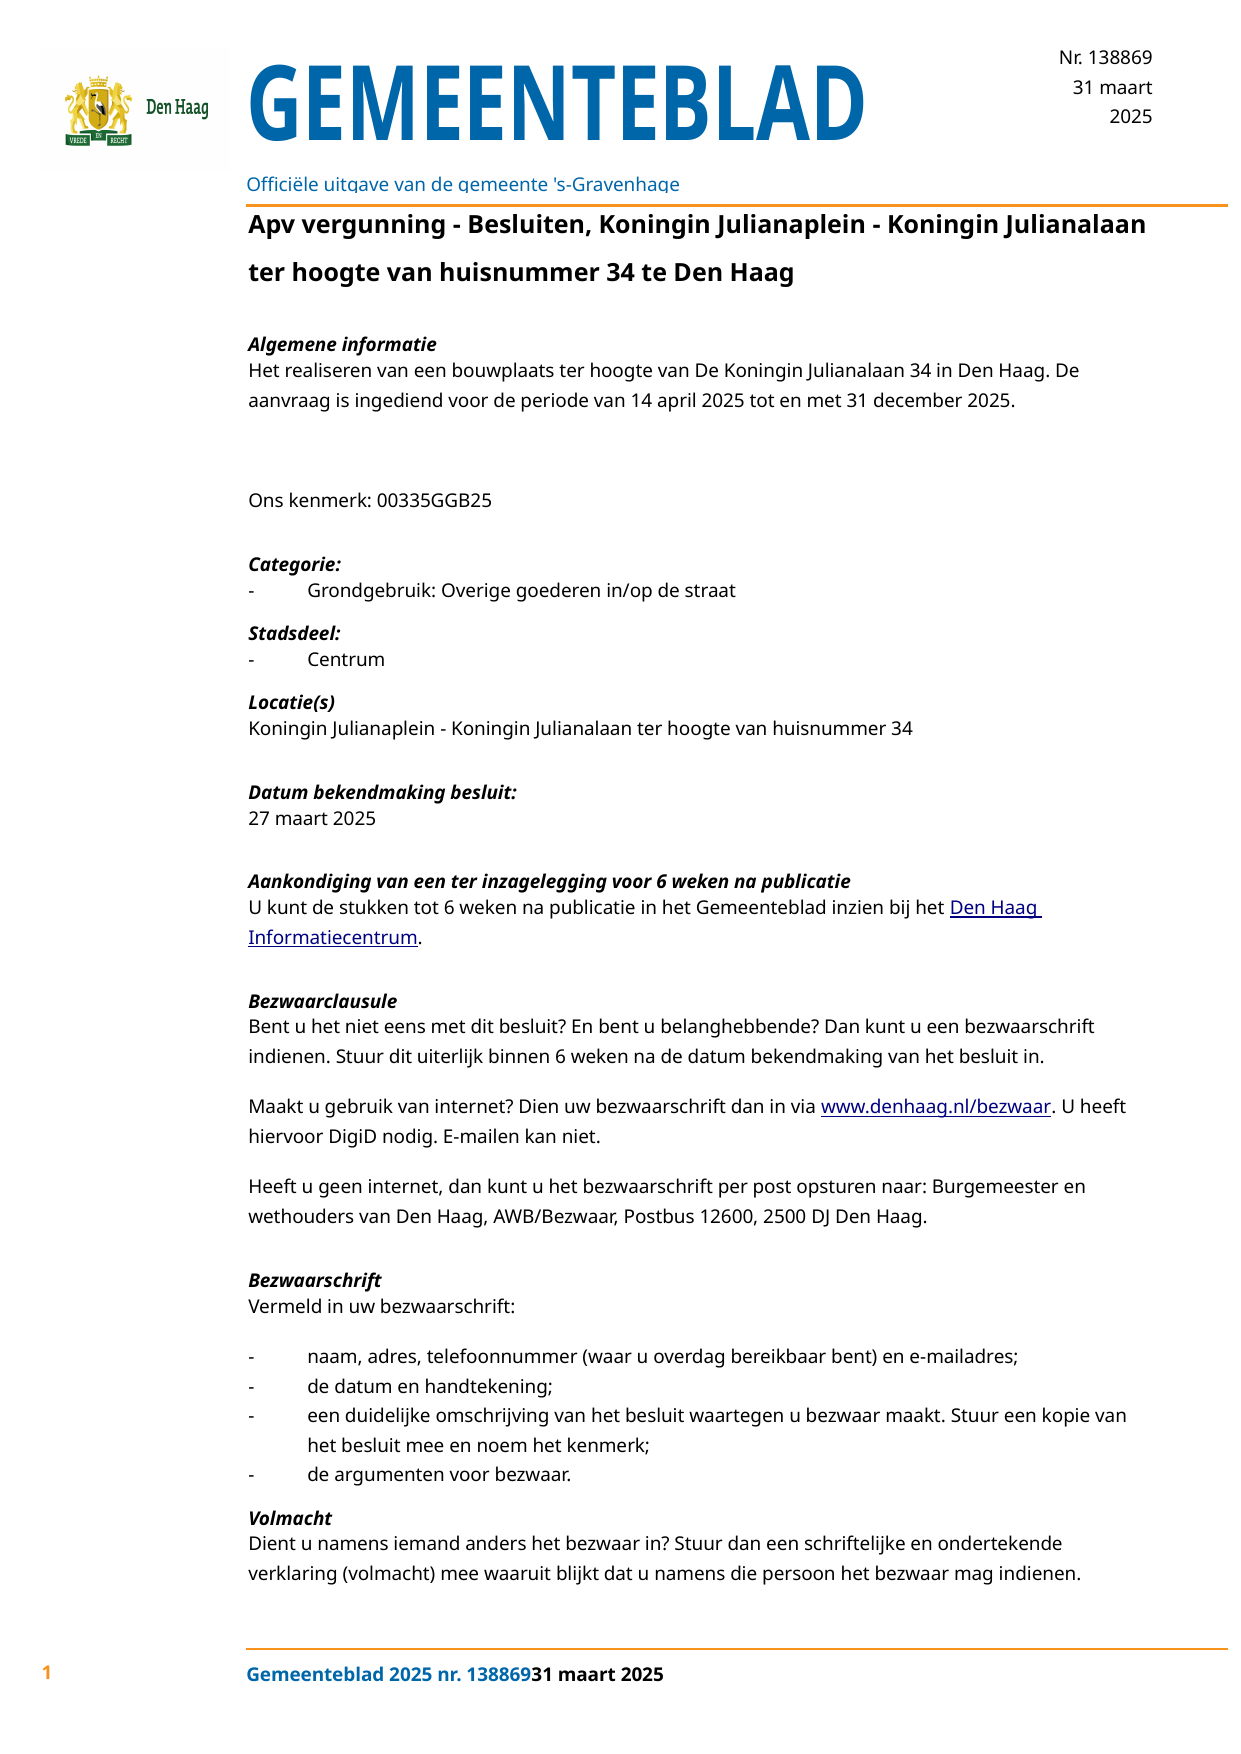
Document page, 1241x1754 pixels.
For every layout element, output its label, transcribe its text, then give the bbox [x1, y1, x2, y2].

text 27 maart 2025 [248, 805, 1152, 830]
text Locatie(s) [248, 689, 1152, 715]
list de argumenten voor bezwaar. [248, 1462, 1152, 1487]
text Stadsdeel: [248, 620, 1152, 646]
text U kunt de stukken tot 6 weken na publicatie in het Gemeenteblad inzien bij het Den Haag Informatiecentrum. [248, 894, 1152, 950]
list een duidelijke omschrijving van het besluit waartegen u bezwaar maakt. Stuur een kopie van het besluit mee en noem het kenmerk; [248, 1402, 1152, 1458]
text Volmacht [248, 1505, 1152, 1531]
list naam, adres, telefoonnummer (waar u overdag bereikbaar bent) en e-mailadres; [248, 1343, 1152, 1369]
text Bent u het niet eens met dit besluit? En bent u belanghebbende? Dan kunt u een bezwaarschrift indienen. Stuur dit uiterlijk binnen 6 weken na de datum bekendmaking van het besluit in. [248, 1014, 1152, 1069]
text Vermeld in uw bezwaarschrift: [248, 1293, 1152, 1319]
text Maakt u gebruik van internet? Dien uw bezwaarschrift dan in via www.denhaag.nl/bezwaar. U heeft hiervoor DigiD nodig. E-mailen kan niet. [248, 1094, 1152, 1149]
text Apv vergunning - Besluiten, Koningin Julianaplein - Koningin Julianalaan ter hoogte van huisnummer 34 te Den Haag [248, 207, 1152, 288]
list Centrum [248, 646, 1152, 672]
picture [41, 47, 231, 172]
text Datum bekendmaking besluit: [248, 779, 1152, 805]
list Grondgebruik: Overige goederen in/op de straat [248, 577, 1152, 603]
text Categorie: [248, 552, 1152, 577]
text Bezwaarschrift [248, 1267, 1152, 1293]
text Het realiseren van een bouwplaats ter hoogte van De Koningin Julianalaan 34 in Den Haag. De aanvraag is ingediend voor de periode van 14 april 2025 tot en met 31 december 2025. [248, 357, 1152, 412]
text Koningin Julianaplein - Koningin Julianalaan ter hoogte van huisnummer 34 [248, 715, 1152, 741]
text Algemene informatie [248, 331, 1152, 357]
list de datum en handtekening; [248, 1373, 1152, 1399]
text Bezwaarclausule [248, 988, 1152, 1014]
text Heeft u geen internet, dan kunt u het bezwaarschrift per post opsturen naar: Burgemeester en wethouders van Den Haag, AWB/Bezwaar, Postbus 12600, 2500 DJ Den Haag. [248, 1174, 1152, 1229]
text Ons kenmerk: 00335GGB25 [248, 488, 1152, 513]
text Aankondiging van een ter inzagelegging voor 6 weken na publicatie [248, 869, 1152, 894]
text Dient u namens iemand anders het bezwaar in? Stuur dan een schriftelijke en ondertekende verklaring (volmacht) mee waaruit blijkt dat u namens die persoon het bezwaar mag indienen. [248, 1531, 1152, 1586]
